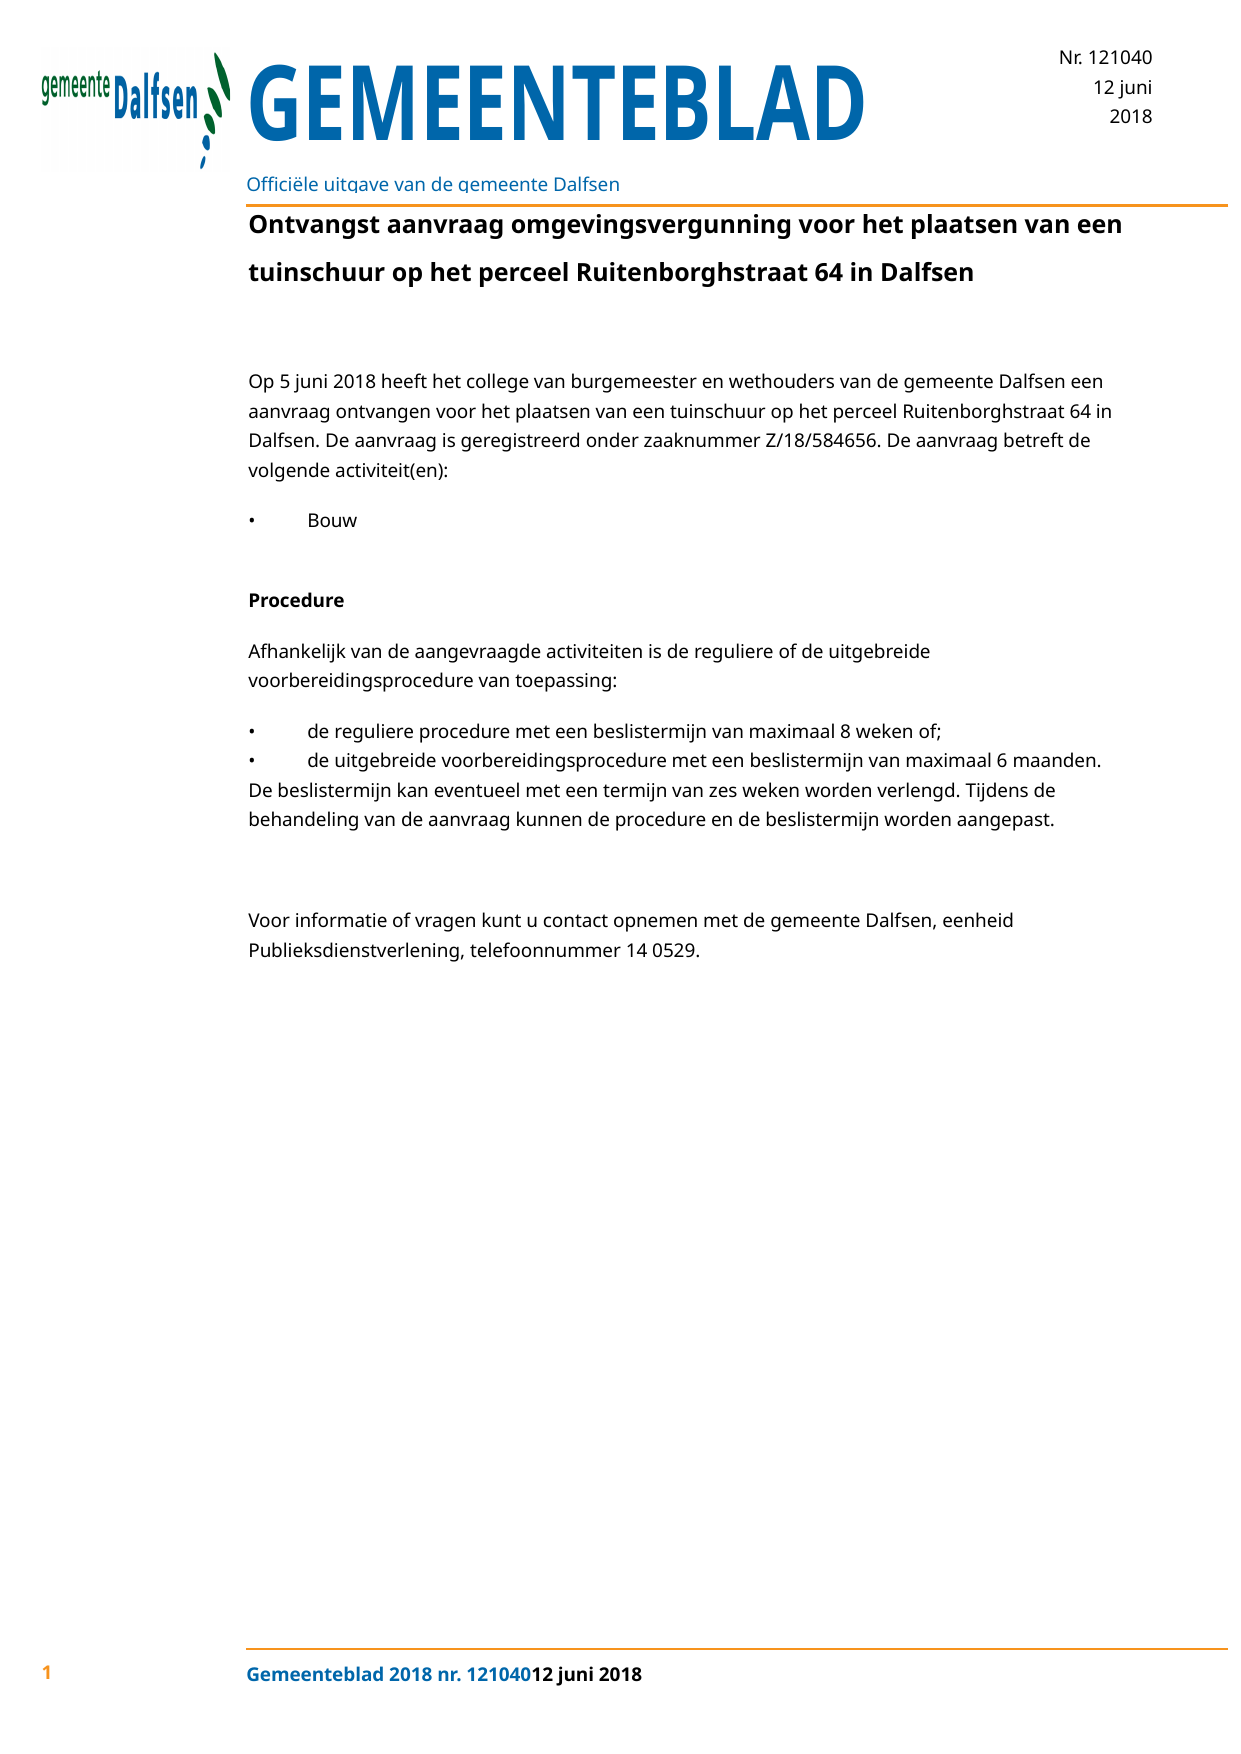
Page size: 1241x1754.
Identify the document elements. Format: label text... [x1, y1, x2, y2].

text Ontvangst aanvraag omgevingsvergunning voor het plaatsen van een tuinschuur op het perceel Ruitenborghstraat 64 in Dalfsen [248, 207, 1152, 288]
list de reguliere procedure met een beslistermijn van maximaal 8 weken of; [248, 718, 1152, 744]
text Voor informatie of vragen kunt u contact opnemen met de gemeente Dalfsen, eenheid Publieksdienstverlening, telefoonnummer 14 0529. [248, 907, 1152, 963]
text Afhankelijk van de aangevraagde activiteiten is de reguliere of de uitgebreide voorbereidingsprocedure van toepassing: [248, 638, 1152, 693]
text Procedure [248, 587, 1152, 613]
list Bouw [248, 507, 1152, 533]
text Op 5 juni 2018 heeft het college van burgemeester en wethouders van de gemeente Dalfsen een aanvraag ontvangen voor het plaatsen van een tuinschuur op het perceel Ruitenborghstraat 64 in Dalfsen. De aanvraag is geregistreerd onder zaaknummer Z/18/584656. De aanvraag betreft de volgende activiteit(en): [248, 368, 1152, 483]
list de uitgebreide voorbereidingsprocedure met een beslistermijn van maximaal 6 maanden. [248, 747, 1152, 773]
text De beslistermijn kan eventueel met een termijn van zes weken worden verlengd. Tijdens de behandeling van de aanvraag kunnen de procedure en de beslistermijn worden aangepast. [248, 777, 1152, 832]
picture [41, 47, 231, 172]
